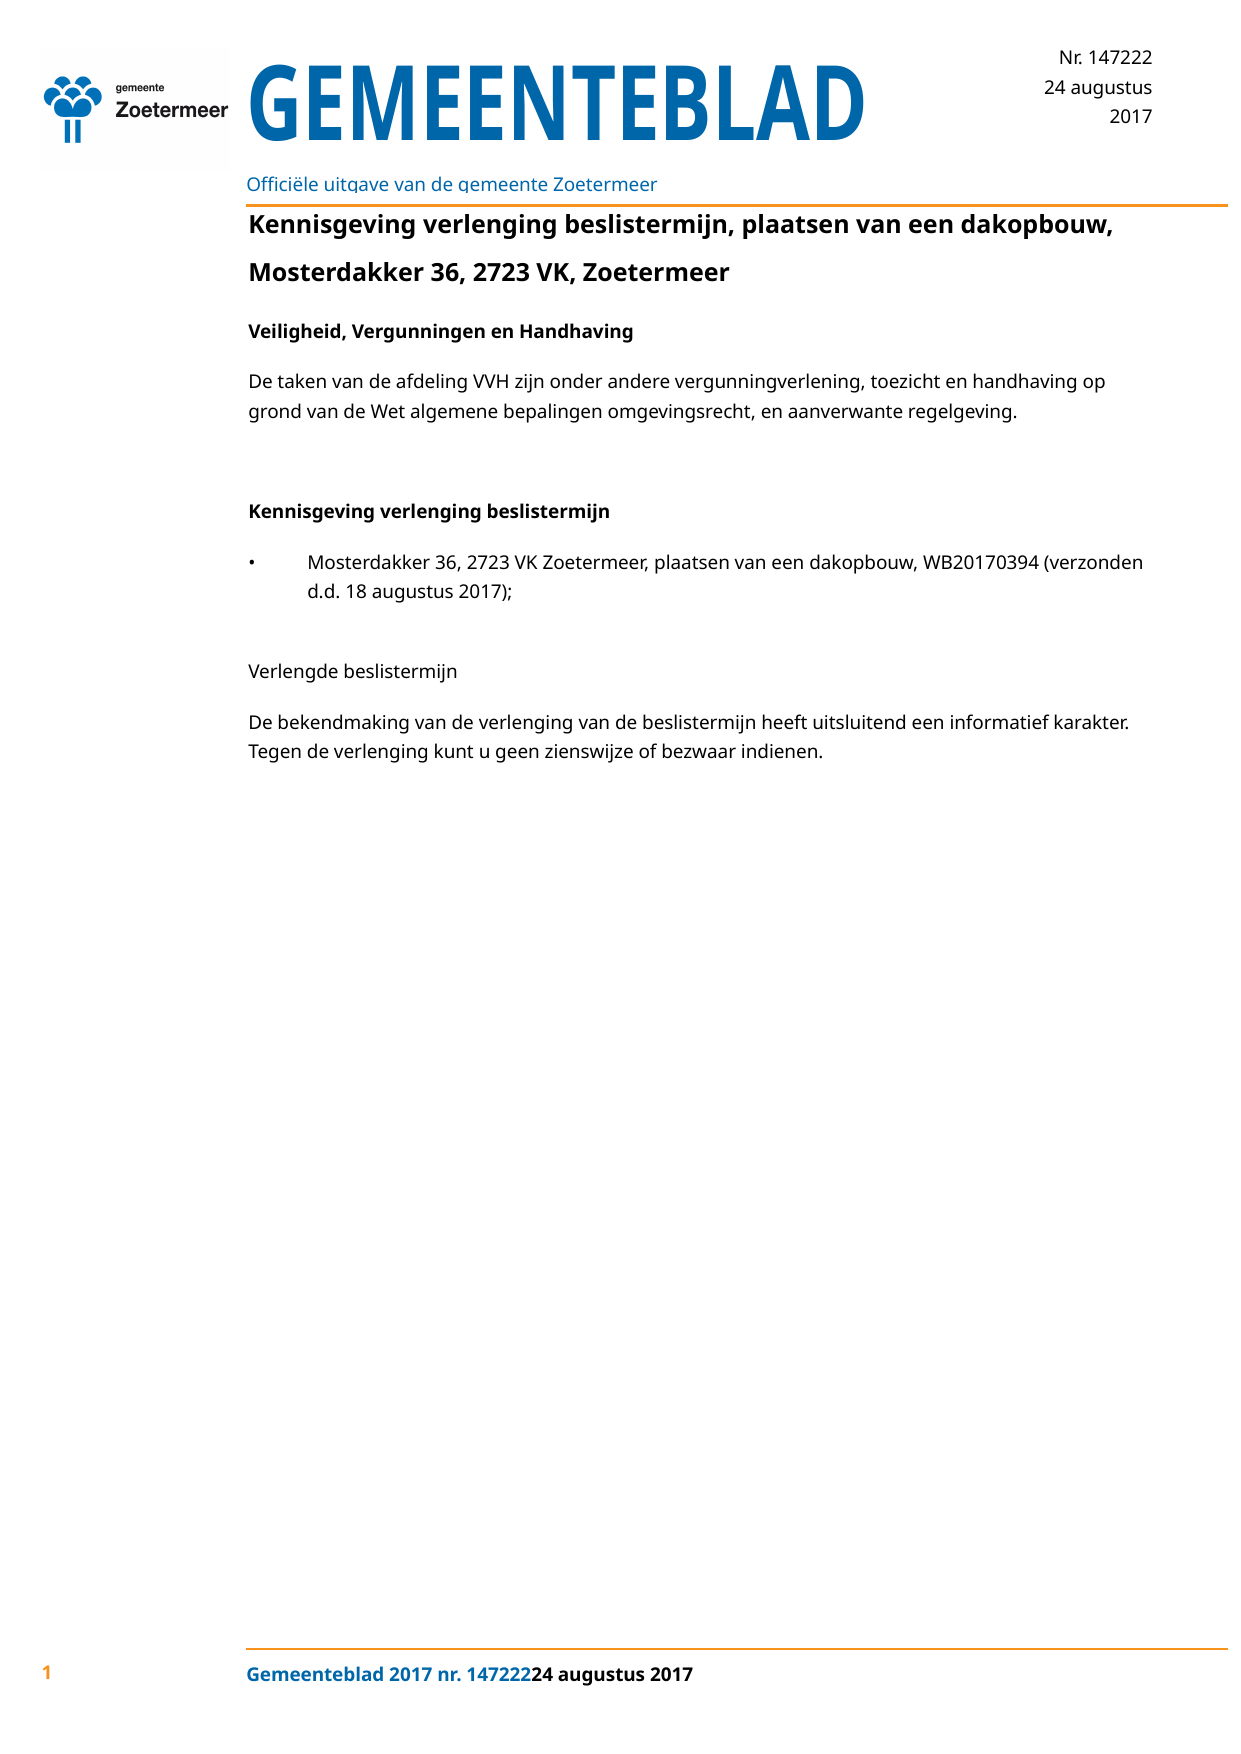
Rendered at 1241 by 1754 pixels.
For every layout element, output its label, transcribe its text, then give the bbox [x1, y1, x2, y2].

list Mosterdakker 36, 2723 VK Zoetermeer, plaatsen van een dakopbouw, WB20170394 (verzonden d.d. 18 augustus 2017); [248, 549, 1152, 604]
text Kennisgeving verlenging beslistermijn [248, 499, 1152, 524]
text De bekendmaking van de verlenging van de beslistermijn heeft uitsluitend een informatief karakter. Tegen de verlenging kunt u geen zienswijze of bezwaar indienen. [248, 709, 1152, 764]
text Veiligheid, Vergunningen en Handhaving [248, 318, 1152, 344]
text De taken van de afdeling VVH zijn onder andere vergunningverlening, toezicht en handhaving op grond van de Wet algemene bepalingen omgevingsrecht, en aanverwante regelgeving. [248, 368, 1152, 424]
text Kennisgeving verlenging beslistermijn, plaatsen van een dakopbouw, Mosterdakker 36, 2723 VK, Zoetermeer [248, 207, 1152, 288]
text Verlengde beslistermijn [248, 659, 1152, 684]
picture [41, 47, 231, 172]
